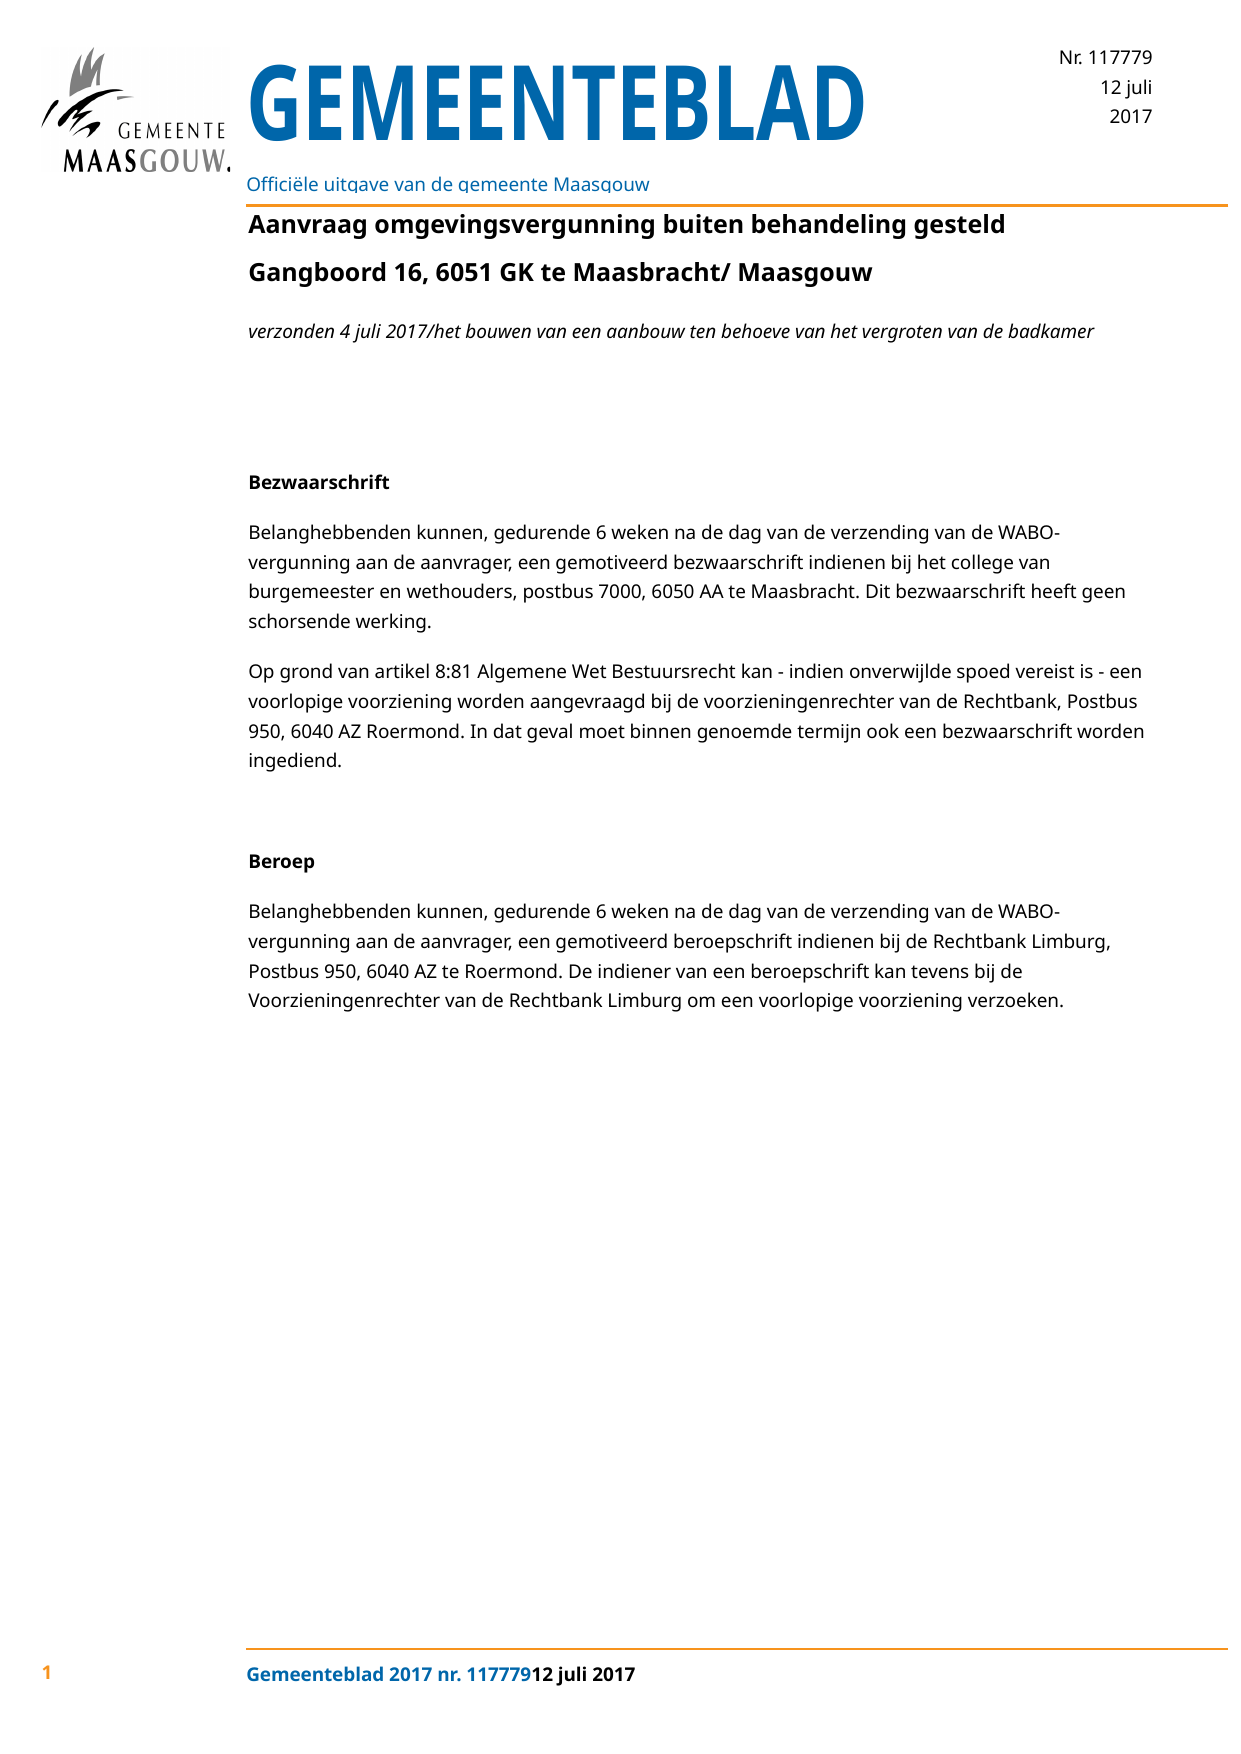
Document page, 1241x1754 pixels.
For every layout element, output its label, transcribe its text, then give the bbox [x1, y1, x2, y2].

picture [41, 47, 231, 172]
text Belanghebbenden kunnen, gedurende 6 weken na de dag van de verzending van de WABO-vergunning aan de aanvrager, een gemotiveerd bezwaarschrift indienen bij het college van burgemeester en wethouders, postbus 7000, 6050 AA te Maasbracht. Dit bezwaarschrift heeft geen schorsende werking. [248, 519, 1152, 634]
text verzonden 4 juli 2017/het bouwen van een aanbouw ten behoeve van het vergroten van de badkamer [248, 318, 1152, 344]
text Aanvraag omgevingsvergunning buiten behandeling gesteld Gangboord 16, 6051 GK te Maasbracht/ Maasgouw [248, 207, 1152, 288]
text Bezwaarschrift [248, 469, 1152, 495]
text Beroep [248, 848, 1152, 874]
text Belanghebbenden kunnen, gedurende 6 weken na de dag van de verzending van de WABO-vergunning aan de aanvrager, een gemotiveerd beroepschrift indienen bij de Rechtbank Limburg, Postbus 950, 6040 AZ te Roermond. De indiener van een beroepschrift kan tevens bij de Voorzieningenrechter van de Rechtbank Limburg om een voorlopige voorziening verzoeken. [248, 899, 1152, 1013]
text Op grond van artikel 8:81 Algemene Wet Bestuursrecht kan - indien onverwijlde spoed vereist is - een voorlopige voorziening worden aangevraagd bij de voorzieningenrechter van de Rechtbank, Postbus 950, 6040 AZ Roermond. In dat geval moet binnen genoemde termijn ook een bezwaarschrift worden ingediend. [248, 659, 1152, 773]
